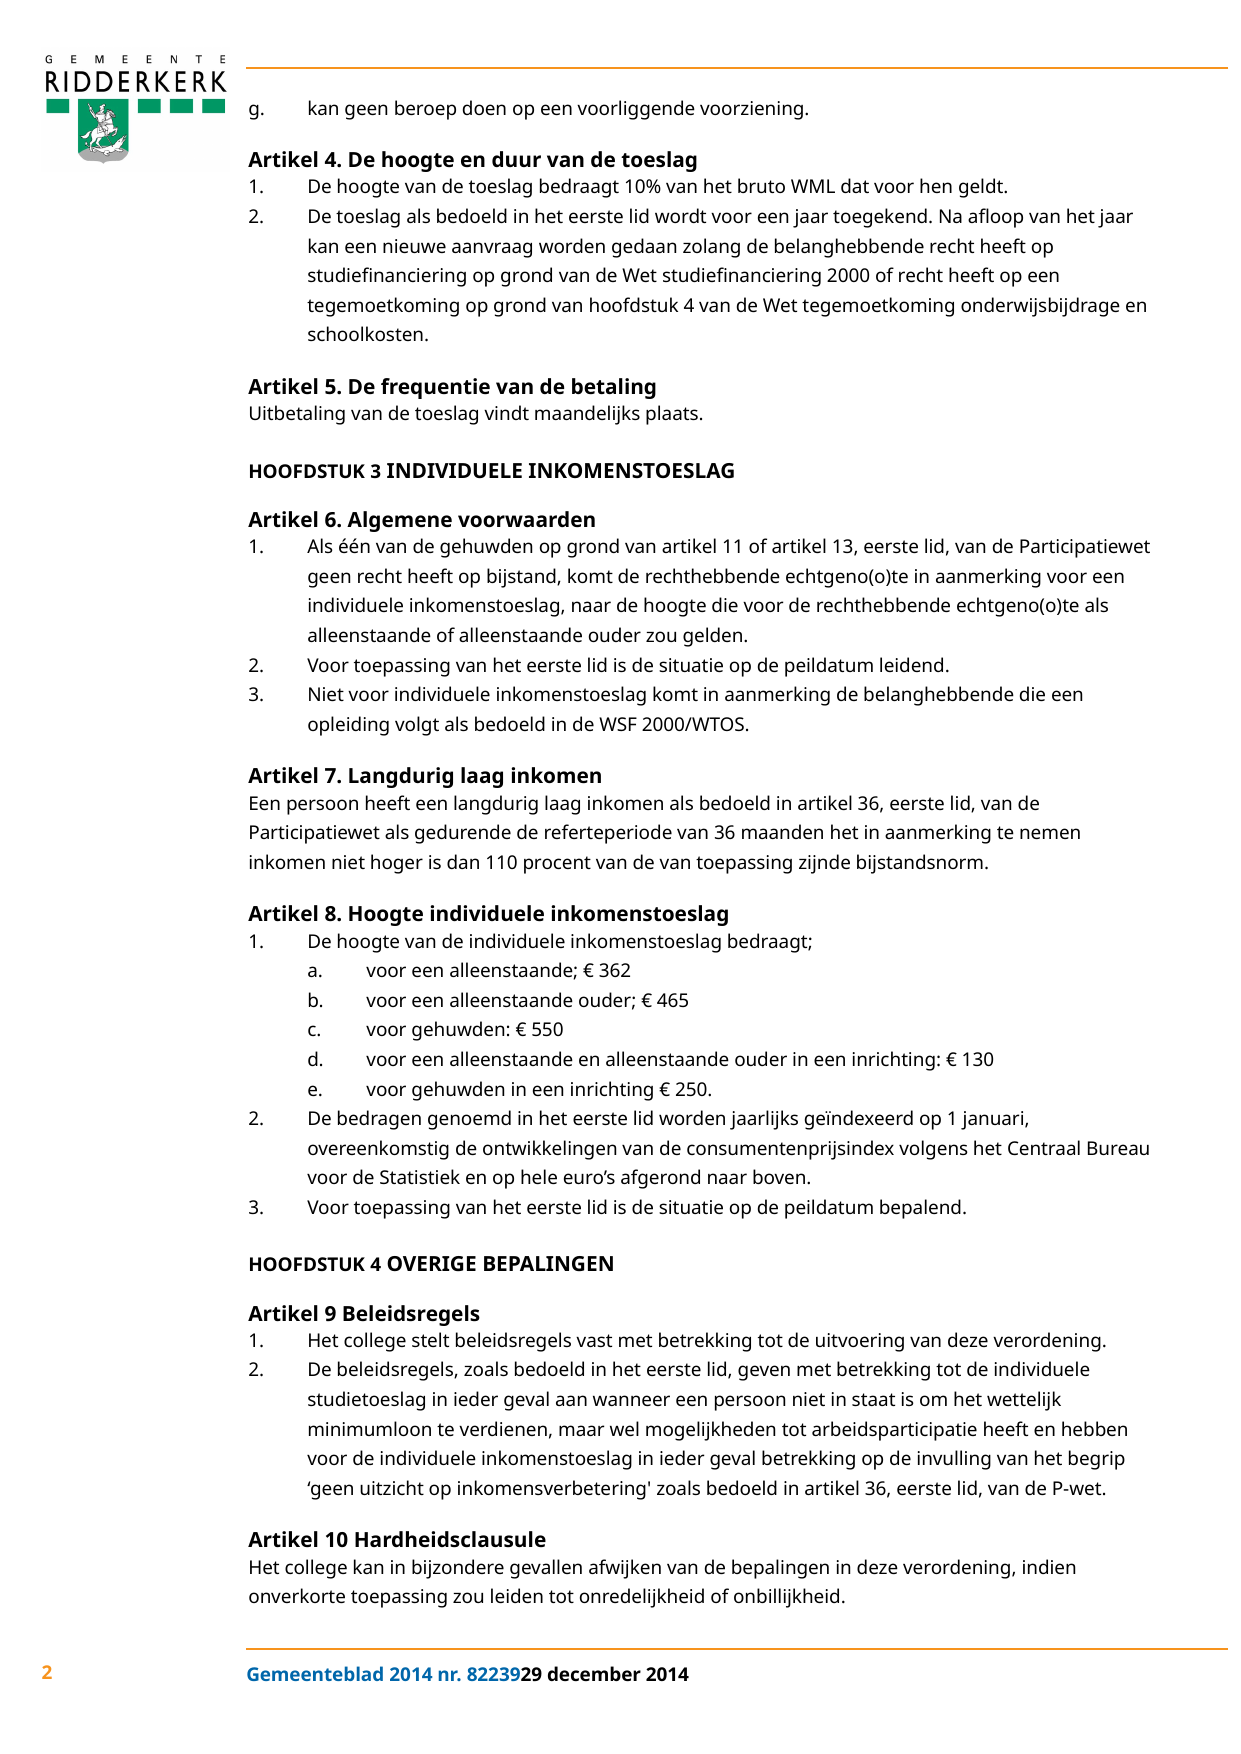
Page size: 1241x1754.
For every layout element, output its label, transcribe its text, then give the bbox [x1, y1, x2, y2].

list De hoogte van de toeslag bedraagt 10% van het bruto WML dat voor hen geldt. [248, 174, 1152, 199]
text Artikel 8. Hoogte individuele inkomenstoeslag [248, 899, 1152, 928]
text Uitbetaling van de toeslag vindt maandelijks plaats. [248, 400, 1152, 426]
list De toeslag als bedoeld in het eerste lid wordt voor een jaar toegekend. Na afloop van het jaar kan een nieuwe aanvraag worden gedaan zolang de belanghebbende recht heeft op studiefinanciering op grond van de Wet studiefinanciering 2000 of recht heeft op een tegemoetkoming op grond van hoofdstuk 4 van de Wet tegemoetkoming onderwijsbijdrage en schoolkosten. [248, 203, 1152, 347]
list Als één van de gehuwden op grond van artikel 11 of artikel 13, eerste lid, van de Participatiewet geen recht heeft op bijstand, komt de rechthebbende echtgeno(o)te in aanmerking voor een individuele inkomenstoeslag, naar de hoogte die voor de rechthebbende echtgeno(o)te als alleenstaande of alleenstaande ouder zou gelden. [248, 533, 1152, 648]
text Artikel 7. Langdurig laag inkomen [248, 761, 1152, 790]
text HOOFDSTUK 3 INDIVIDUELE INKOMENSTOESLAG [248, 456, 1152, 484]
list Voor toepassing van het eerste lid is de situatie op de peildatum bepalend. [248, 1194, 1152, 1220]
text onverkorte toepassing zou leiden tot onredelijkheid of onbillijkheid. [248, 1583, 1152, 1609]
list Voor toepassing van het eerste lid is de situatie op de peildatum leidend. [248, 652, 1152, 677]
text Het college kan in bijzondere gevallen afwijken van de bepalingen in deze verordening, indien [248, 1554, 1152, 1579]
text Artikel 6. Algemene voorwaarden [248, 505, 1152, 533]
text Artikel 9 Beleidsregels [248, 1299, 1152, 1327]
picture [41, 47, 231, 172]
list kan geen beroep doen op een voorliggende voorziening. [248, 95, 1152, 121]
list De bedragen genoemd in het eerste lid worden jaarlijks geïndexeerd op 1 januari, overeenkomstig de ontwikkelingen van de consumentenprijsindex volgens het Centraal Bureau voor de Statistiek en op hele euro’s afgerond naar boven. [248, 1105, 1152, 1190]
list De hoogte van de individuele inkomenstoeslag bedraagt; [248, 928, 1152, 953]
list voor gehuwden: € 550 [307, 1017, 1152, 1042]
text Artikel 4. De hoogte en duur van de toeslag [248, 145, 1152, 174]
text Artikel 5. De frequentie van de betaling [248, 372, 1152, 400]
list voor gehuwden in een inrichting € 250. [307, 1076, 1152, 1101]
list Niet voor individuele inkomenstoeslag komt in aanmerking de belanghebbende die een opleiding volgt als bedoeld in de WSF 2000/WTOS. [248, 681, 1152, 737]
list voor een alleenstaande; € 362 [307, 957, 1152, 983]
text Artikel 10 Hardheidsclausule [248, 1525, 1152, 1554]
list voor een alleenstaande ouder; € 465 [307, 987, 1152, 1013]
text Een persoon heeft een langdurig laag inkomen als bedoeld in artikel 36, eerste lid, van de Participatiewet als gedurende de referteperiode van 36 maanden het in aanmerking te nemen inkomen niet hoger is dan 110 procent van de van toepassing zijnde bijstandsnorm. [248, 790, 1152, 875]
list voor een alleenstaande en alleenstaande ouder in een inrichting: € 130 [307, 1046, 1152, 1072]
list De beleidsregels, zoals bedoeld in het eerste lid, geven met betrekking tot de individuele studietoeslag in ieder geval aan wanneer een persoon niet in staat is om het wettelijk minimumloon te verdienen, maar wel mogelijkheden tot arbeidsparticipatie heeft en hebben voor de individuele inkomenstoeslag in ieder geval betrekking op de invulling van het begrip ‘geen uitzicht op inkomensverbetering' zoals bedoeld in artikel 36, eerste lid, van de P-wet. [248, 1357, 1152, 1501]
text HOOFDSTUK 4 OVERIGE BEPALINGEN [248, 1249, 1152, 1278]
list Het college stelt beleidsregels vast met betrekking tot de uitvoering van deze verordening. [248, 1327, 1152, 1353]
